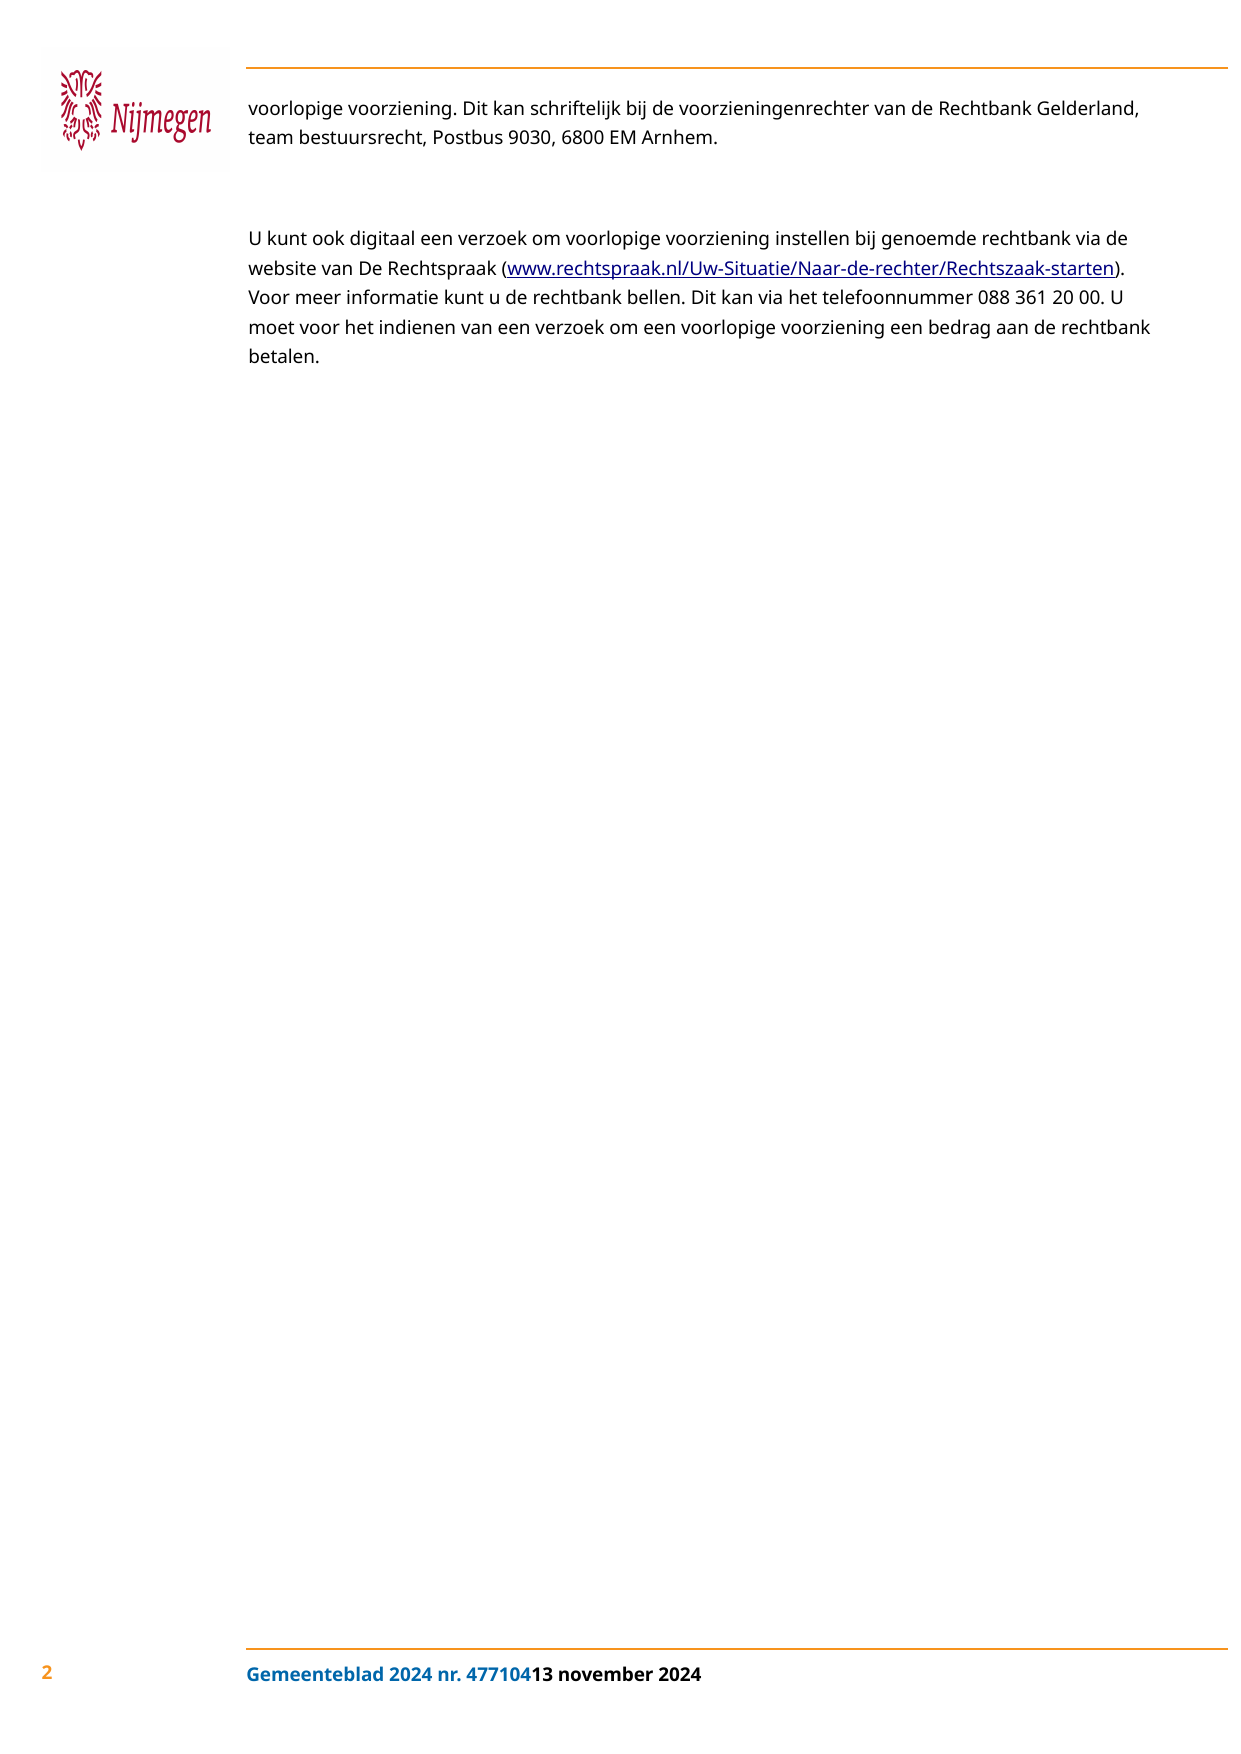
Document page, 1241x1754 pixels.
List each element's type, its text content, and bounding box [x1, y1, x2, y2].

text voorlopige voorziening. Dit kan schriftelijk bij de voorzieningenrechter van de Rechtbank Gelderland, team bestuursrecht, Postbus 9030, 6800 EM Arnhem. [248, 95, 1152, 150]
picture [41, 47, 231, 172]
text U kunt ook digitaal een verzoek om voorlopige voorziening instellen bij genoemde rechtbank via de website van De Rechtspraak (www.rechtspraak.nl/Uw-Situatie/Naar-de-rechter/Rechtszaak-starten). Voor meer informatie kunt u de rechtbank bellen. Dit kan via het telefoonnummer 088 361 20 00. U moet voor het indienen van een verzoek om een voorlopige voorziening een bedrag aan de rechtbank betalen. [248, 225, 1152, 369]
